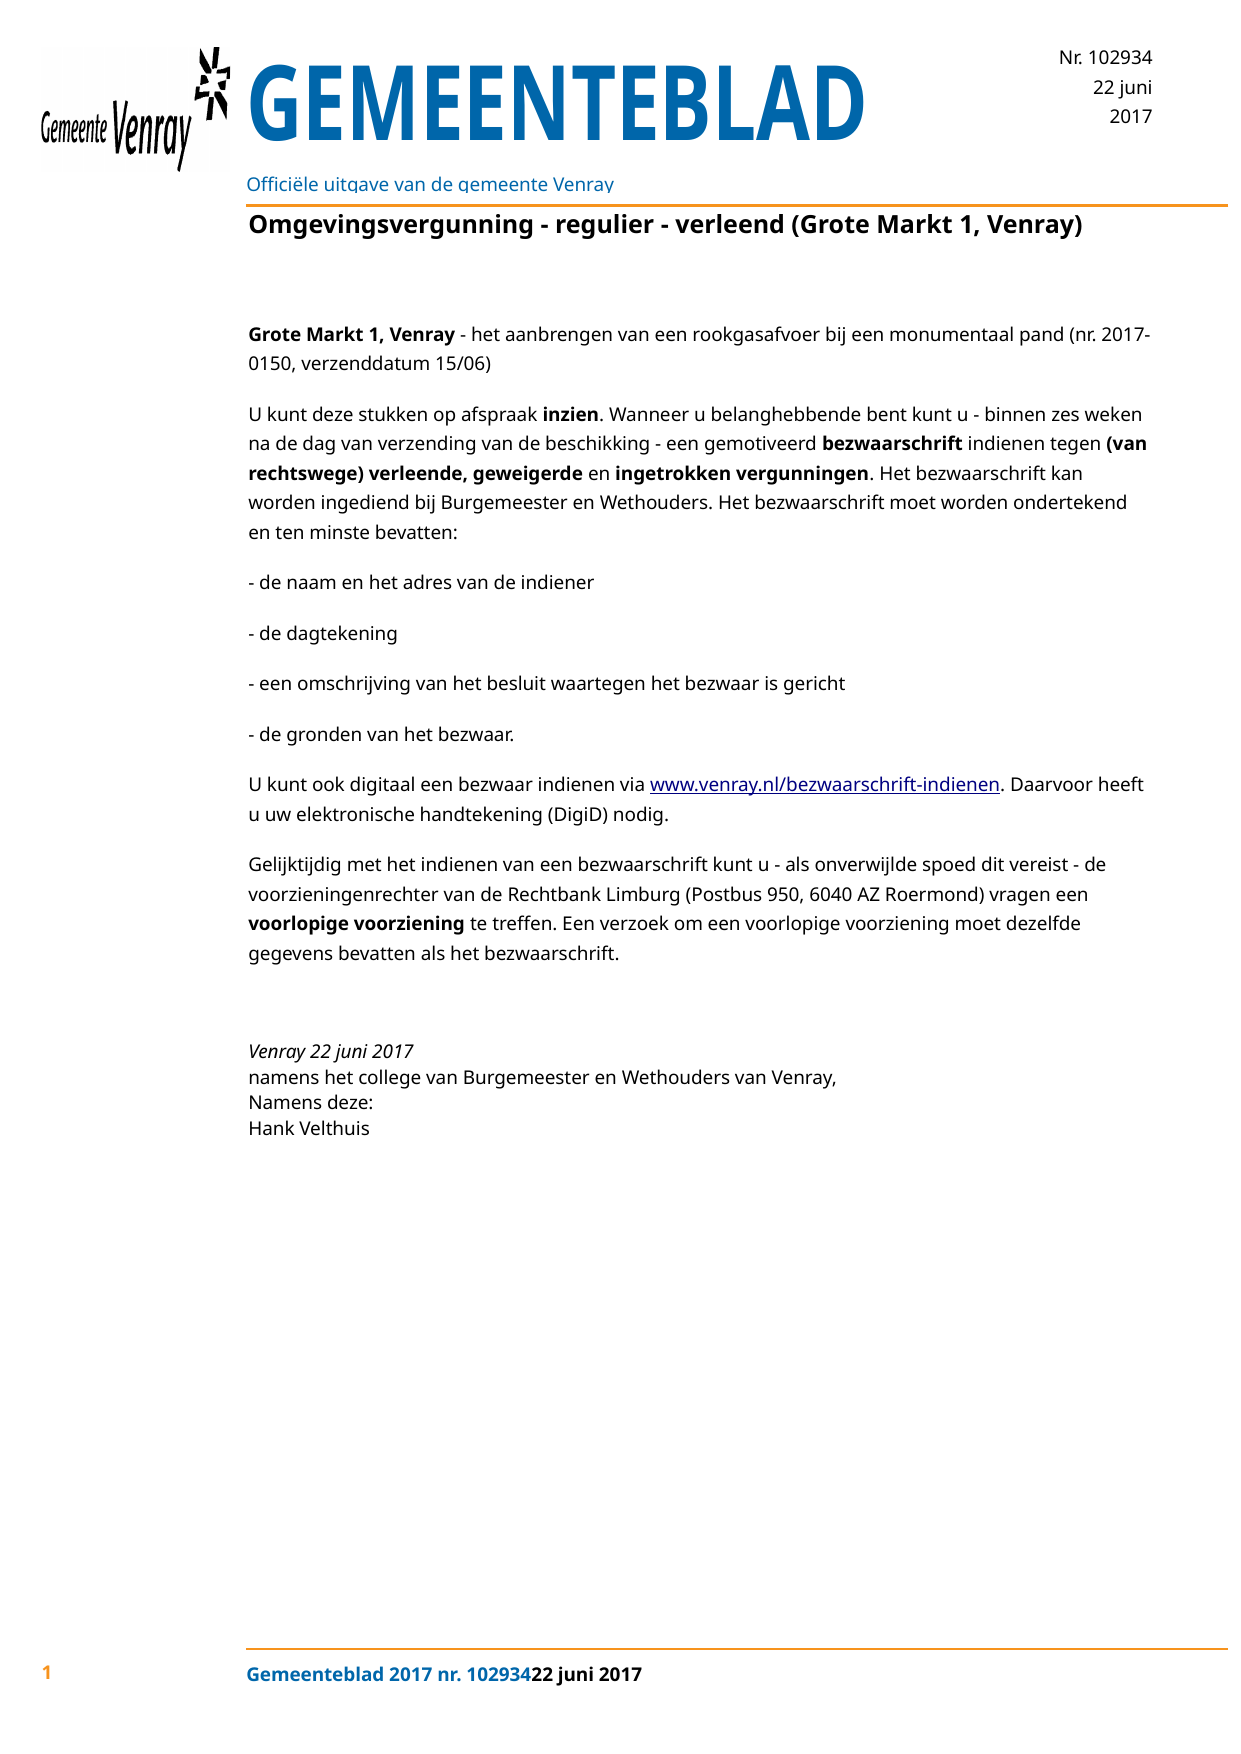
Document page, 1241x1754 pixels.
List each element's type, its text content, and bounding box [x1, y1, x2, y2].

text - de naam en het adres van de indiener [248, 569, 1152, 595]
picture [41, 47, 231, 172]
text - de gronden van het bezwaar. [248, 721, 1152, 746]
text Gelijktijdig met het indienen van een bezwaarschrift kunt u - als onverwijlde spoed dit vereist - de voorzieningenrechter van de Rechtbank Limburg (Postbus 950, 6040 AZ Roermond) vragen een voorlopige voorziening te treffen. Een verzoek om een voorlopige voorziening moet dezelfde gegevens bevatten als het bezwaarschrift. [248, 851, 1152, 966]
text Omgevingsvergunning - regulier - verleend (Grote Markt 1, Venray) [248, 207, 1152, 241]
text Venray 22 juni 2017 [248, 1038, 1152, 1064]
text Namens deze: [248, 1089, 1152, 1115]
text Hank Velthuis [248, 1115, 1152, 1141]
text U kunt ook digitaal een bezwaar indienen via www.venray.nl/bezwaarschrift-indienen. Daarvoor heeft u uw elektronische handtekening (DigiD) nodig. [248, 771, 1152, 826]
text - een omschrijving van het besluit waartegen het bezwaar is gericht [248, 670, 1152, 696]
text namens het college van Burgemeester en Wethouders van Venray, [248, 1064, 1152, 1089]
text Grote Markt 1, Venray - het aanbrengen van een rookgasafvoer bij een monumentaal pand (nr. 2017-0150, verzenddatum 15/06) [248, 321, 1152, 376]
text U kunt deze stukken op afspraak inzien. Wanneer u belanghebbende bent kunt u - binnen zes weken na de dag van verzending van de beschikking - een gemotiveerd bezwaarschrift indienen tegen (van rechtswege) verleende, geweigerde en ingetrokken vergunningen. Het bezwaarschrift kan worden ingediend bij Burgemeester en Wethouders. Het bezwaarschrift moet worden ondertekend en ten minste bevatten: [248, 401, 1152, 545]
text - de dagtekening [248, 620, 1152, 646]
